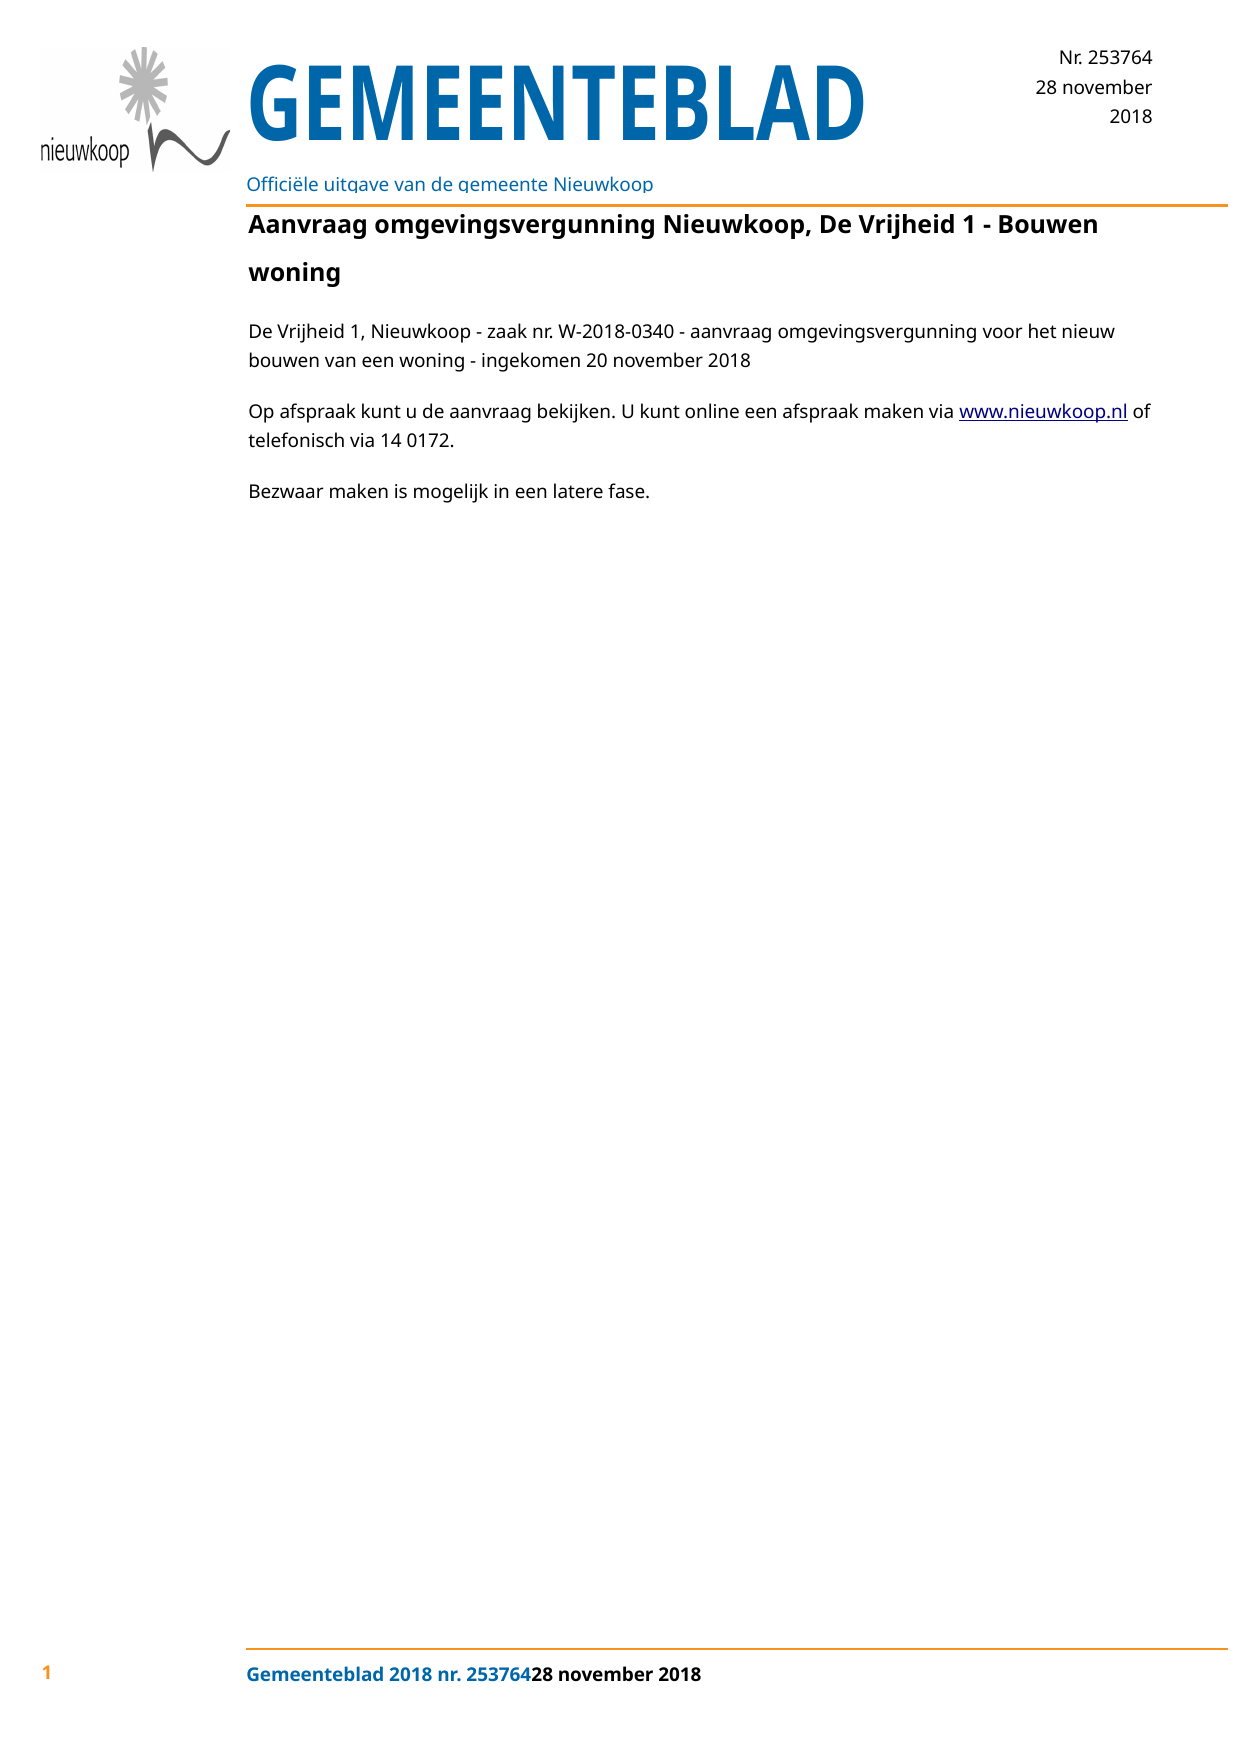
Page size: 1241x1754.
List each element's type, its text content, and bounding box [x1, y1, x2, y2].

picture [41, 47, 231, 172]
text Bezwaar maken is mogelijk in een latere fase. [248, 478, 1152, 504]
text Op afspraak kunt u de aanvraag bekijken. U kunt online een afspraak maken via www.nieuwkoop.nl of telefonisch via 14 0172. [248, 398, 1152, 453]
text Aanvraag omgevingsvergunning Nieuwkoop, De Vrijheid 1 - Bouwen woning [248, 207, 1152, 288]
text De Vrijheid 1, Nieuwkoop - zaak nr. W-2018-0340 - aanvraag omgevingsvergunning voor het nieuw bouwen van een woning - ingekomen 20 november 2018 [248, 318, 1152, 373]
